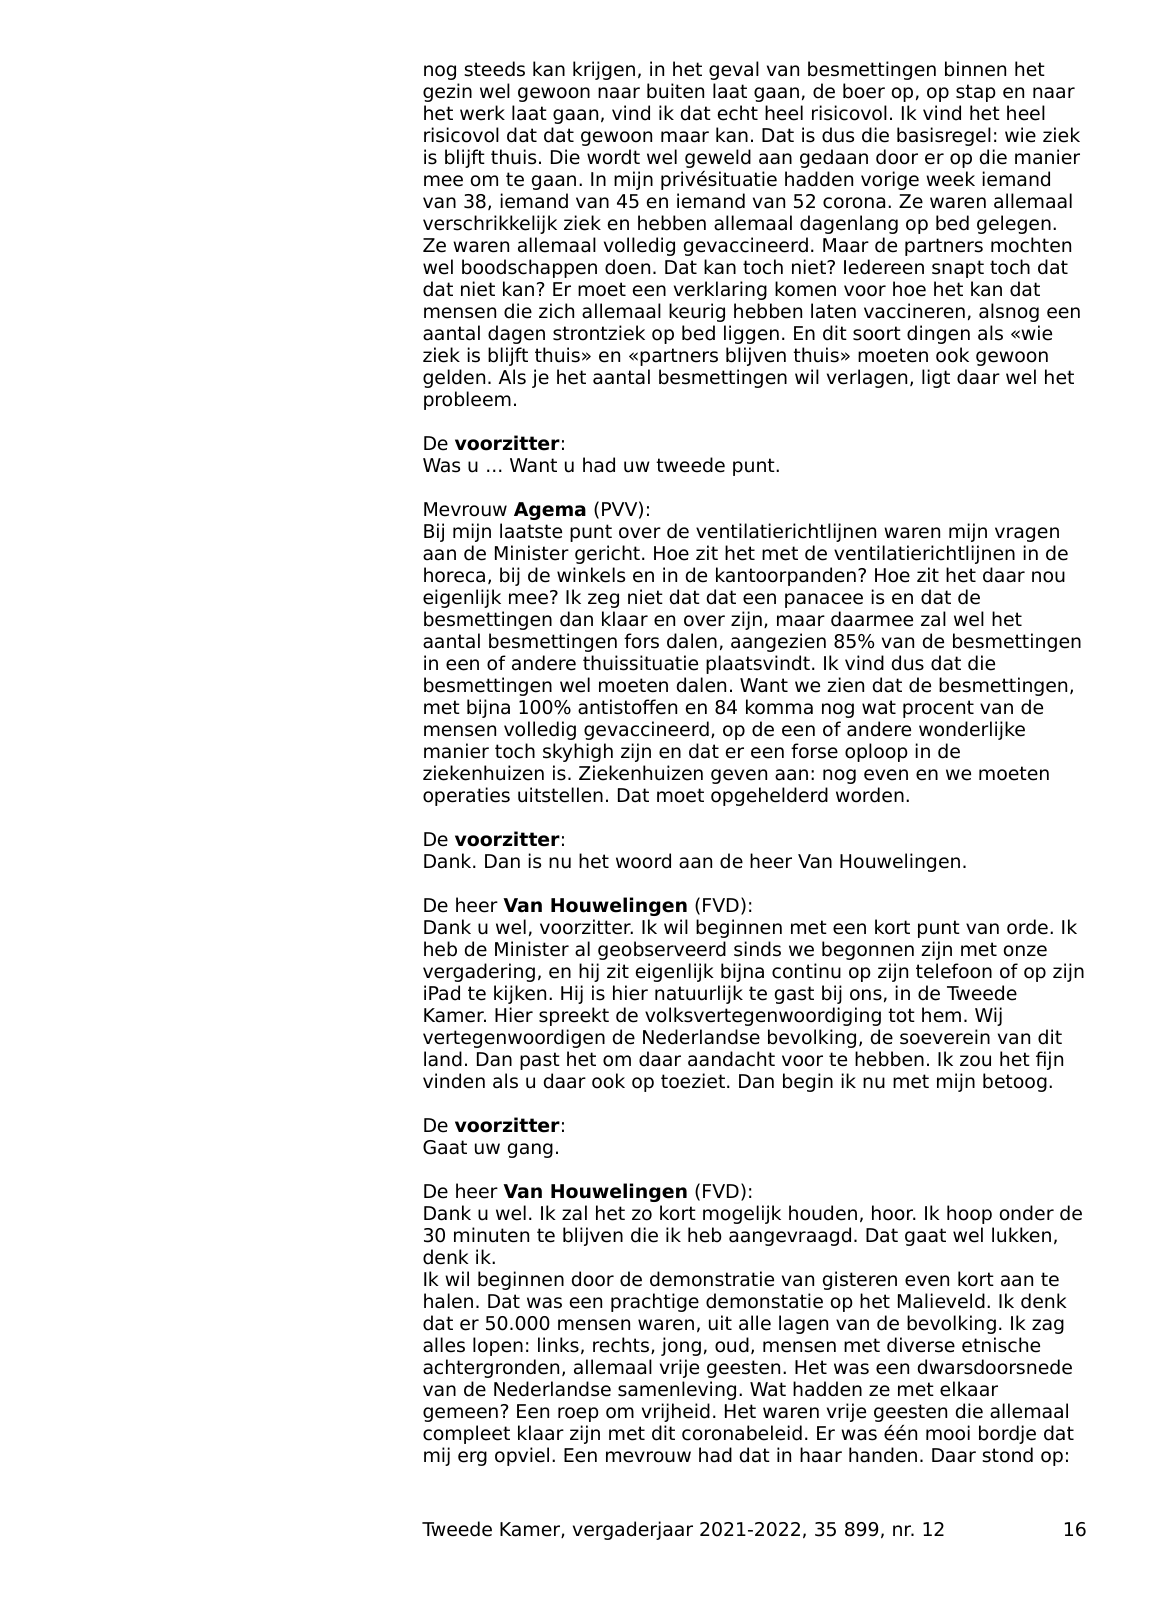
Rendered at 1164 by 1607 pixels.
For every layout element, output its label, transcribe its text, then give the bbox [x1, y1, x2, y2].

text Mevrouw Agema (PVV): [422, 499, 1087, 521]
text Gaat uw gang. [422, 1137, 1087, 1159]
text De voorzitter: [422, 433, 1087, 455]
text De voorzitter: [422, 1115, 1087, 1137]
text De heer Van Houwelingen (FVD): [422, 895, 1087, 917]
text Bij mijn laatste punt over de ventilatierichtlijnen waren mijn vragen aan de Minister gericht. Hoe zit het met de ventilatierichtlijnen in de horeca, bij de winkels en in de kantoorpanden? Hoe zit het daar nou eigenlijk mee? Ik zeg niet dat dat een panacee is en dat de besmettingen dan klaar en over zijn, maar daarmee zal wel het aantal besmettingen fors dalen, aangezien 85% van de besmettingen in een of andere thuissituatie plaatsvindt. Ik vind dus dat die besmettingen wel moeten dalen. Want we zien dat de besmettingen, met bijna 100% antistoffen en 84 komma nog wat procent van de mensen volledig gevaccineerd, op de een of andere wonderlijke manier toch skyhigh zijn en dat er een forse oploop in de ziekenhuizen is. Ziekenhuizen geven aan: nog even en we moeten operaties uitstellen. Dat moet opgehelderd worden. [422, 521, 1087, 807]
text nog steeds kan krijgen, in het geval van besmettingen binnen het gezin wel gewoon naar buiten laat gaan, de boer op, op stap en naar het werk laat gaan, vind ik dat echt heel risicovol. Ik vind het heel risicovol dat dat gewoon maar kan. Dat is dus die basisregel: wie ziek is blijft thuis. Die wordt wel geweld aan gedaan door er op die manier mee om te gaan. In mijn privésituatie hadden vorige week iemand van 38, iemand van 45 en iemand van 52 corona. Ze waren allemaal verschrikkelijk ziek en hebben allemaal dagenlang op bed gelegen. Ze waren allemaal volledig gevaccineerd. Maar de partners mochten wel boodschappen doen. Dat kan toch niet? Iedereen snapt toch dat dat niet kan? Er moet een verklaring komen voor hoe het kan dat mensen die zich allemaal keurig hebben laten vaccineren, alsnog een aantal dagen strontziek op bed liggen. En dit soort dingen als «wie ziek is blijft thuis» en «partners blijven thuis» moeten ook gewoon gelden. Als je het aantal besmettingen wil verlagen, ligt daar wel het probleem. [422, 59, 1087, 411]
text Dank. Dan is nu het woord aan de heer Van Houwelingen. [422, 851, 1087, 873]
text De voorzitter: [422, 829, 1087, 851]
text De heer Van Houwelingen (FVD): [422, 1181, 1087, 1203]
text Dank u wel. Ik zal het zo kort mogelijk houden, hoor. Ik hoop onder de 30 minuten te blijven die ik heb aangevraagd. Dat gaat wel lukken, denk ik. [422, 1203, 1087, 1269]
text Ik wil beginnen door de demonstratie van gisteren even kort aan te halen. Dat was een prachtige demonstatie op het Malieveld. Ik denk dat er 50.000 mensen waren, uit alle lagen van de bevolking. Ik zag alles lopen: links, rechts, jong, oud, mensen met diverse etnische achtergronden, allemaal vrije geesten. Het was een dwarsdoorsnede van de Nederlandse samenleving. Wat hadden ze met elkaar gemeen? Een roep om vrijheid. Het waren vrije geesten die allemaal compleet klaar zijn met dit coronabeleid. Er was één mooi bordje dat mij erg opviel. Een mevrouw had dat in haar handen. Daar stond op: [422, 1269, 1087, 1467]
text Was u ... Want u had uw tweede punt. [422, 455, 1087, 477]
text Dank u wel, voorzitter. Ik wil beginnen met een kort punt van orde. Ik heb de Minister al geobserveerd sinds we begonnen zijn met onze vergadering, en hij zit eigenlijk bijna continu op zijn telefoon of op zijn iPad te kijken. Hij is hier natuurlijk te gast bij ons, in de Tweede Kamer. Hier spreekt de volksvertegenwoordiging tot hem. Wij vertegenwoordigen de Nederlandse bevolking, de soeverein van dit land. Dan past het om daar aandacht voor te hebben. Ik zou het fijn vinden als u daar ook op toeziet. Dan begin ik nu met mijn betoog. [422, 917, 1087, 1093]
